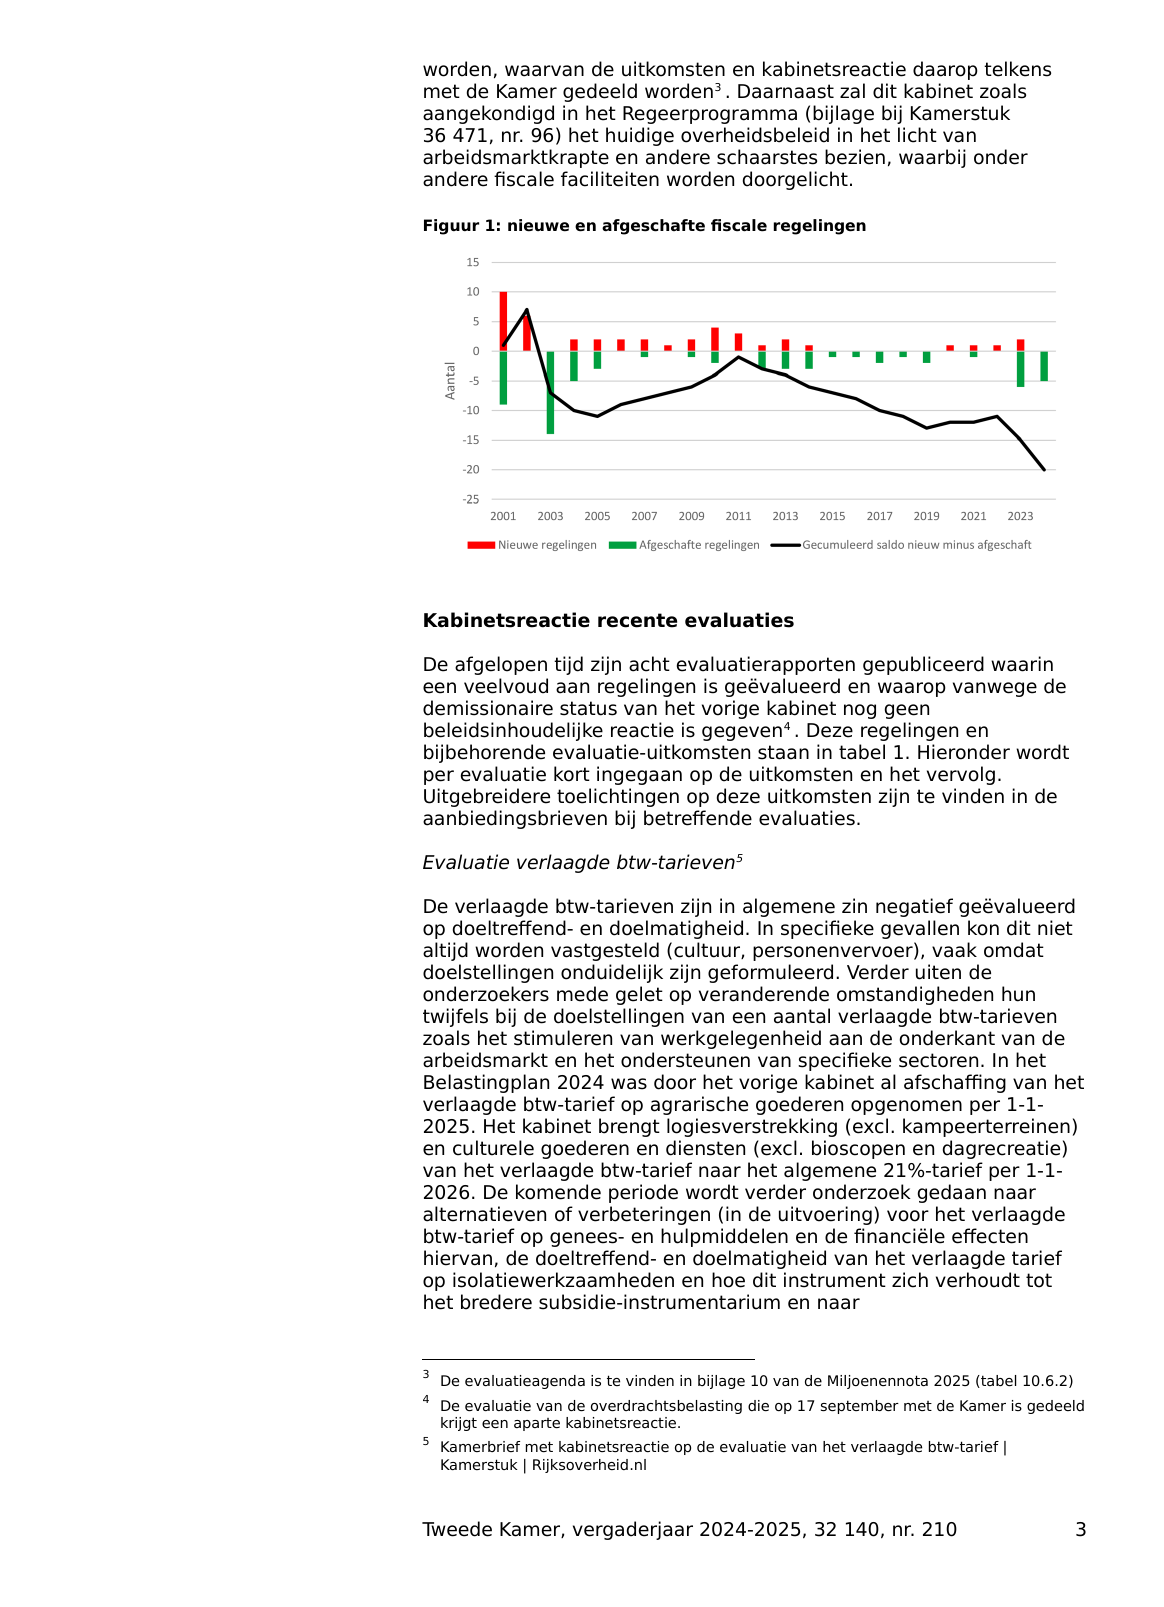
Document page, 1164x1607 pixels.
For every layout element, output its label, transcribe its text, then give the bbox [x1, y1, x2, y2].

subtitle Kabinetsreactie recente evaluaties [422, 610, 1087, 632]
text De verlaagde btw-tarieven zijn in algemene zin negatief geëvalueerd op doeltreffend- en doelmatigheid. In specifieke gevallen kon dit niet altijd worden vastgesteld (cultuur, personenvervoer), vaak omdat doelstellingen onduidelijk zijn geformuleerd. Verder uiten de onderzoekers mede gelet op veranderende omstandigheden hun twijfels bij de doelstellingen van een aantal verlaagde btw-tarieven zoals het stimuleren van werkgelegenheid aan de onderkant van de arbeidsmarkt en het ondersteunen van specifieke sectoren. In het Belastingplan 2024 was door het vorige kabinet al afschaffing van het verlaagde btw-tarief op agrarische goederen opgenomen per 1-1-2025. Het kabinet brengt logiesverstrekking (excl. kampeerterreinen) en culturele goederen en diensten (excl. bioscopen en dagrecreatie) van het verlaagde btw-tarief naar het algemene 21%-tarief per 1-1-2026. De komende periode wordt verder onderzoek gedaan naar alternatieven of verbeteringen (in de uitvoering) voor het verlaagde btw-tarief op genees- en hulpmiddelen en de financiële effecten hiervan, de doeltreffend- en doelmatigheid van het verlaagde tarief op isolatiewerkzaamheden en hoe dit instrument zich verhoudt tot het bredere subsidie-instrumentarium en naar [422, 896, 1087, 1314]
text De afgelopen tijd zijn acht evaluatierapporten gepubliceerd waarin een veelvoud aan regelingen is geëvalueerd en waarop vanwege de demissionaire status van het vorige kabinet nog geen beleidsinhoudelijke reactie is gegeven. Deze regelingen en bijbehorende evaluatie-uitkomsten staan in tabel 1. Hieronder wordt per evaluatie kort ingegaan op de uitkomsten en het vervolg. Uitgebreidere toelichtingen op deze uitkomsten zijn te vinden in de aanbiedingsbrieven bij betreffende evaluaties. [422, 654, 1087, 830]
text Figuur 1: nieuwe en afgeschafte fiscale regelingen [422, 217, 1072, 235]
text Kamerbrief met kabinetsreactie op de evaluatie van het verlaagde btw-tarief | Kamerstuk | Rijksoverheid.nl [422, 1435, 1087, 1474]
text worden, waarvan de uitkomsten en kabinetsreactie daarop telkens met de Kamer gedeeld worden. Daarnaast zal dit kabinet zoals aangekondigd in het Regeerprogramma (bijlage bij Kamerstuk 36 471, nr. 96) het huidige overheidsbeleid in het licht van arbeidsmarktkrapte en andere schaarstes bezien, waarbij onder andere fiscale faciliteiten worden doorgelicht. [422, 59, 1087, 191]
picture [422, 246, 1072, 566]
text De evaluatieagenda is te vinden in bijlage 10 van de Miljoenennota 2025 (tabel 10.6.2) [422, 1368, 1087, 1391]
text De evaluatie van de overdrachtsbelasting die op 17 september met de Kamer is gedeeld krijgt een aparte kabinetsreactie. [422, 1393, 1087, 1432]
subtitle Evaluatie verlaagde btw-tarieven [422, 852, 1087, 874]
